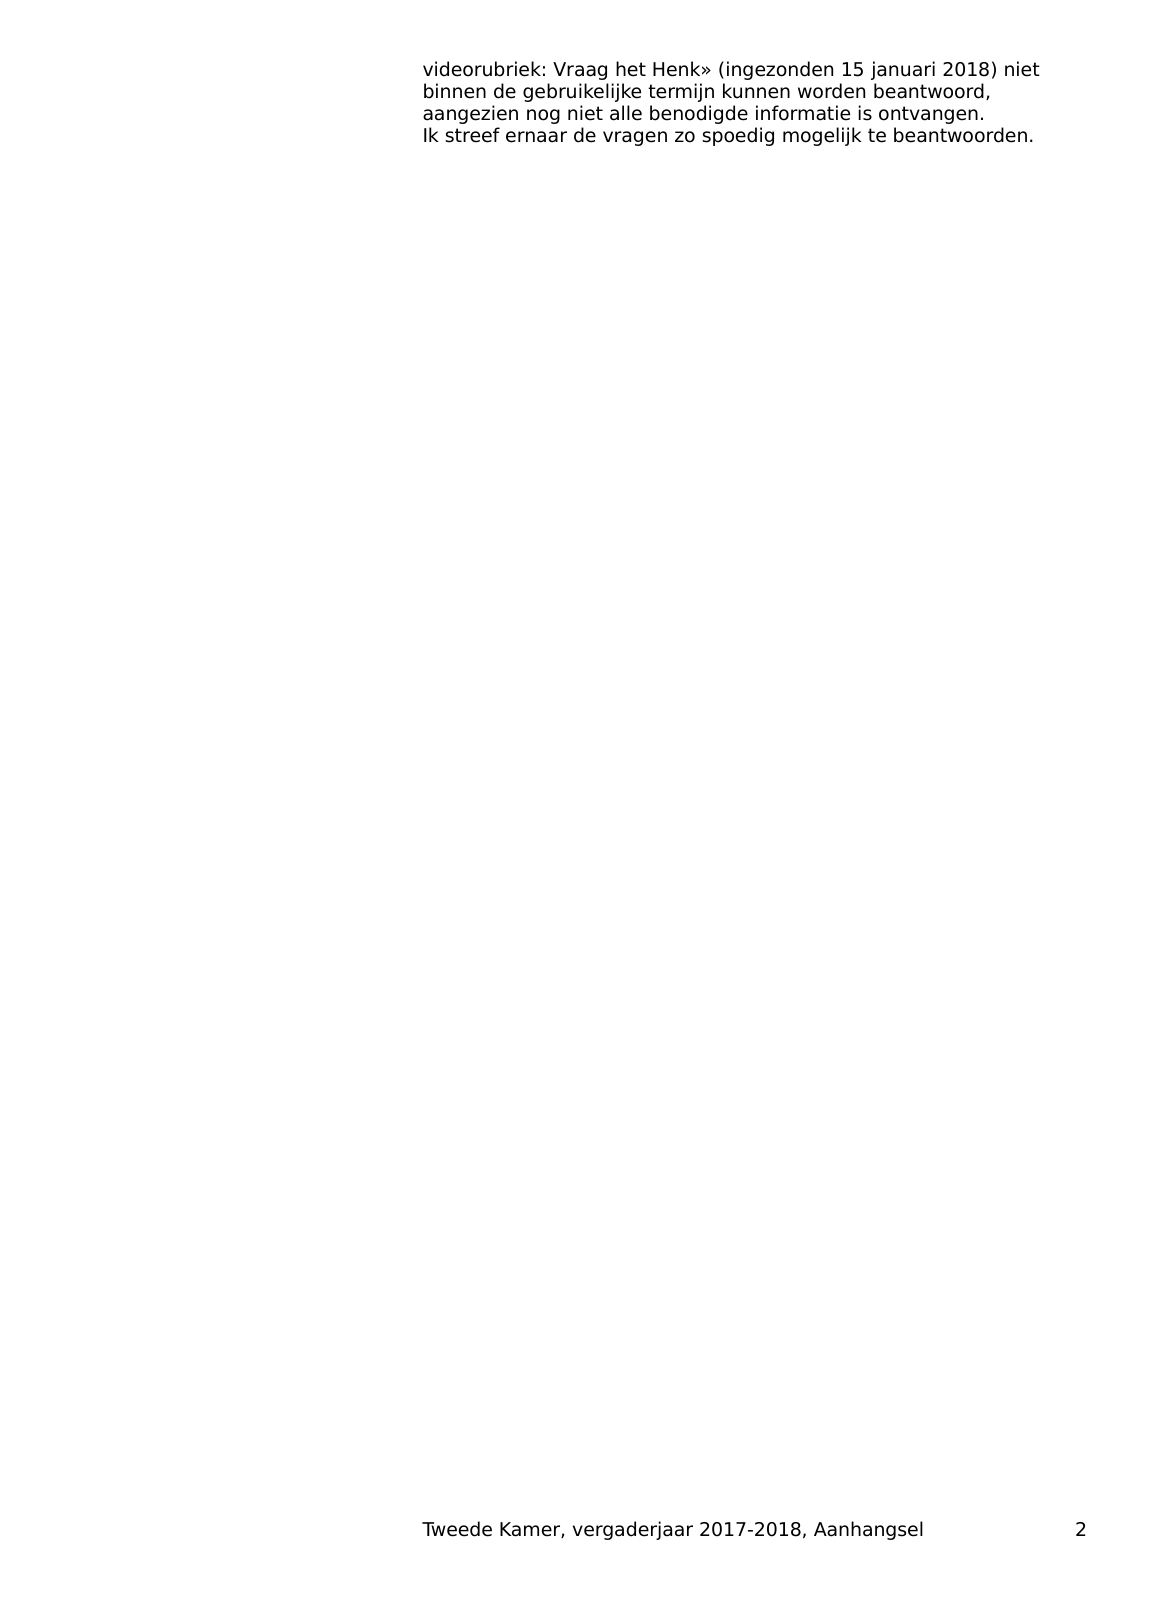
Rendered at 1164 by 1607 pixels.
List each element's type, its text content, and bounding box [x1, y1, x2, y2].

text videorubriek: Vraag het Henk» (ingezonden 15 januari 2018) niet binnen de gebruikelijke termijn kunnen worden beantwoord, aangezien nog niet alle benodigde informatie is ontvangen. [422, 59, 1087, 125]
text Ik streef ernaar de vragen zo spoedig mogelijk te beantwoorden. [422, 125, 1087, 147]
